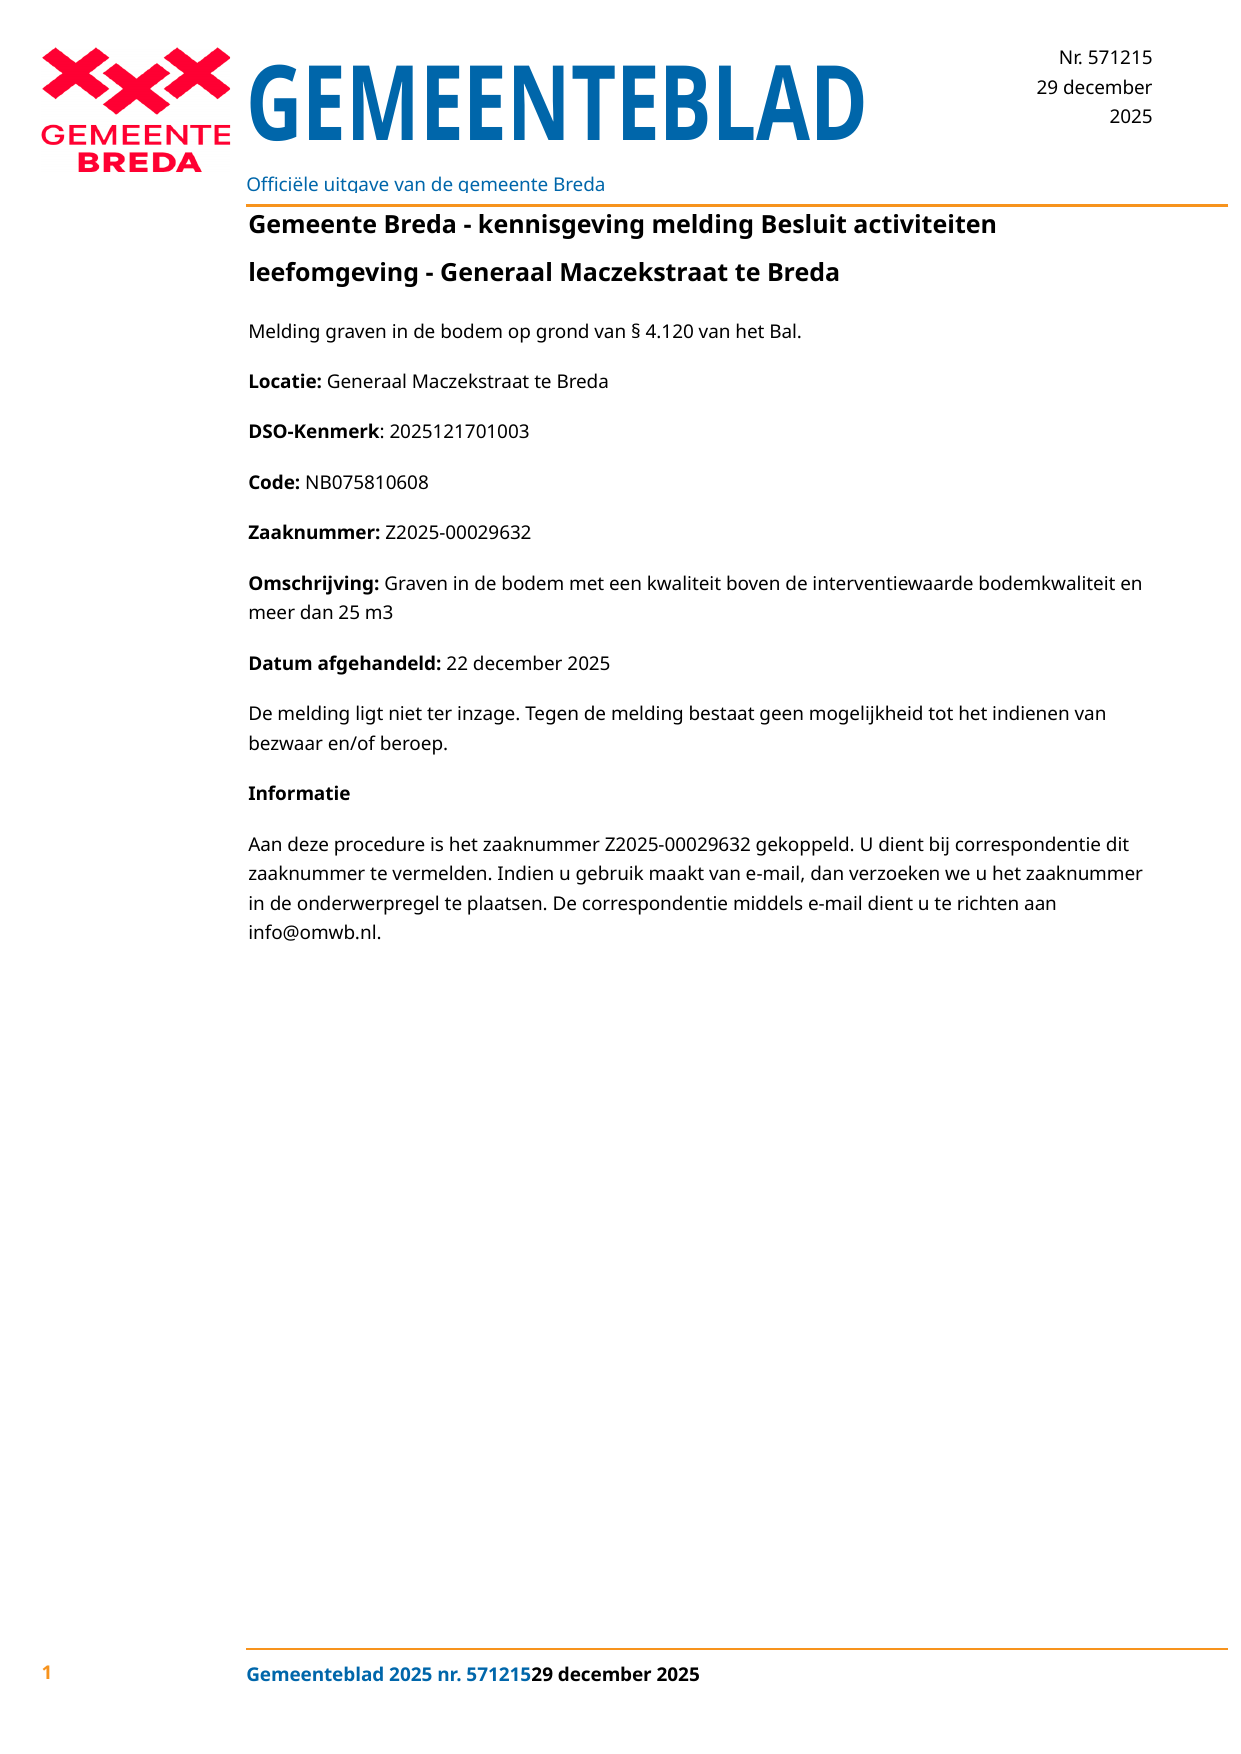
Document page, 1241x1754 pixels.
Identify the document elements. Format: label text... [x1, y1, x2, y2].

text De melding ligt niet ter inzage. Tegen de melding bestaat geen mogelijkheid tot het indienen van bezwaar en/of beroep. [248, 700, 1152, 756]
text Datum afgehandeld: 22 december 2025 [248, 650, 1152, 676]
text DSO-Kenmerk: 2025121701003 [248, 419, 1152, 444]
text Code: NB075810608 [248, 469, 1152, 495]
text Zaaknummer: Z2025-00029632 [248, 519, 1152, 545]
text Melding graven in de bodem op grond van § 4.120 van het Bal. [248, 318, 1152, 344]
text Informatie [248, 780, 1152, 806]
text Gemeente Breda - kennisgeving melding Besluit activiteiten leefomgeving - Generaal Maczekstraat te Breda [248, 207, 1152, 288]
text Locatie: Generaal Maczekstraat te Breda [248, 368, 1152, 394]
text Aan deze procedure is het zaaknummer Z2025-00029632 gekoppeld. U dient bij correspondentie dit zaaknummer te vermelden. Indien u gebruik maakt van e-mail, dan verzoeken we u het zaaknummer in de onderwerpregel te plaatsen. De correspondentie middels e-mail dient u te richten aan info@omwb.nl. [248, 831, 1152, 945]
text Omschrijving: Graven in de bodem met een kwaliteit boven de interventiewaarde bodemkwaliteit en meer dan 25 m3 [248, 570, 1152, 625]
picture [41, 47, 231, 172]
